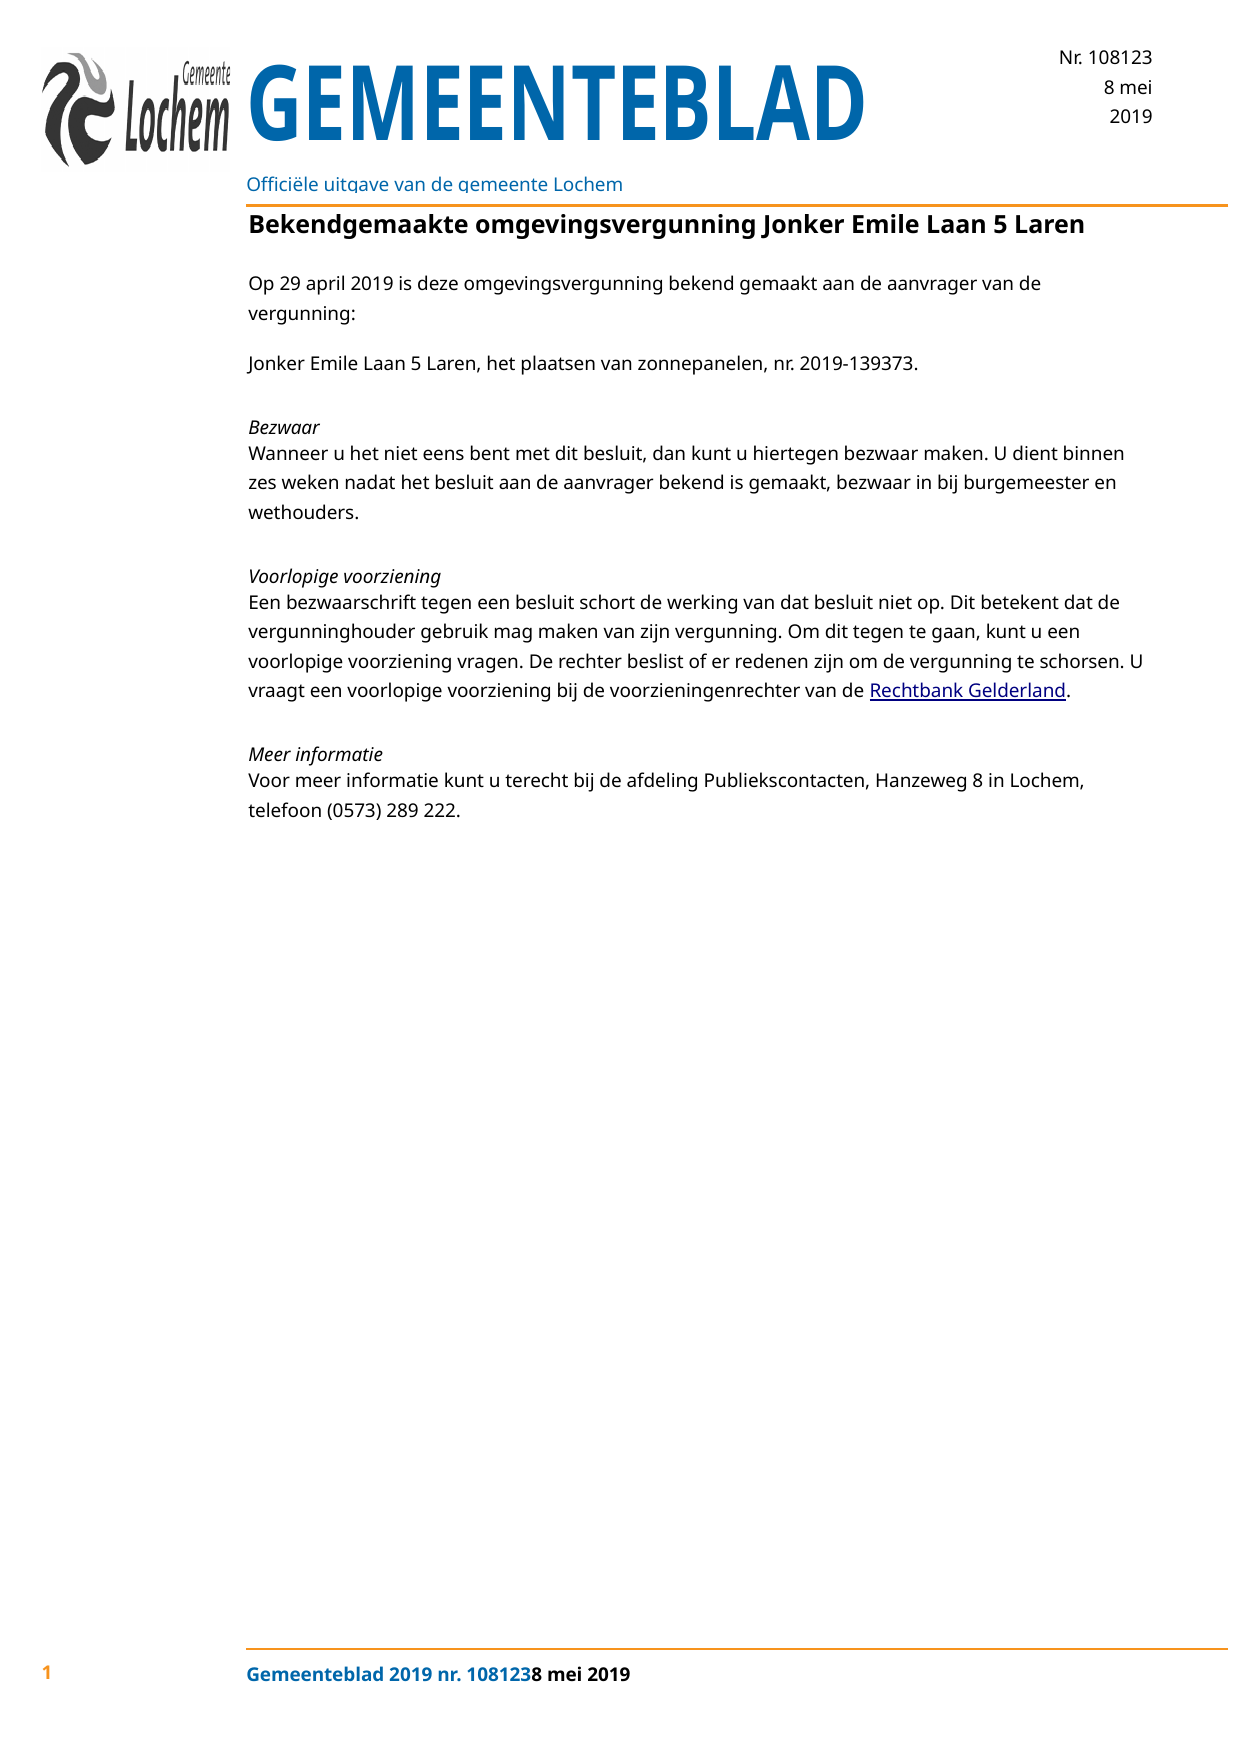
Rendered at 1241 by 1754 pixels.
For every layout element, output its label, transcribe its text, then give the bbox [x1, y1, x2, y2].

picture [41, 47, 231, 172]
text Wanneer u het niet eens bent met dit besluit, dan kunt u hiertegen bezwaar maken. U dient binnen zes weken nadat het besluit aan de aanvrager bekend is gemaakt, bezwaar in bij burgemeester en wethouders. [248, 440, 1152, 525]
text Bezwaar [248, 414, 1152, 440]
text Een bezwaarschrift tegen een besluit schort de werking van dat besluit niet op. Dit betekent dat de vergunninghouder gebruik mag maken van zijn vergunning. Om dit tegen te gaan, kunt u een voorlopige voorziening vragen. De rechter beslist of er redenen zijn om de vergunning te schorsen. U vraagt een voorlopige voorziening bij de voorzieningenrechter van de Rechtbank Gelderland. [248, 589, 1152, 703]
text Op 29 april 2019 is deze omgevingsvergunning bekend gemaakt aan de aanvrager van de vergunning: [248, 270, 1152, 326]
text Voorlopige voorziening [248, 563, 1152, 589]
text Meer informatie [248, 742, 1152, 767]
text Bekendgemaakte omgevingsvergunning Jonker Emile Laan 5 Laren [248, 207, 1152, 241]
text Voor meer informatie kunt u terecht bij de afdeling Publiekscontacten, Hanzeweg 8 in Lochem, telefoon (0573) 289 222. [248, 767, 1152, 823]
text Jonker Emile Laan 5 Laren, het plaatsen van zonnepanelen, nr. 2019-139373. [248, 350, 1152, 376]
